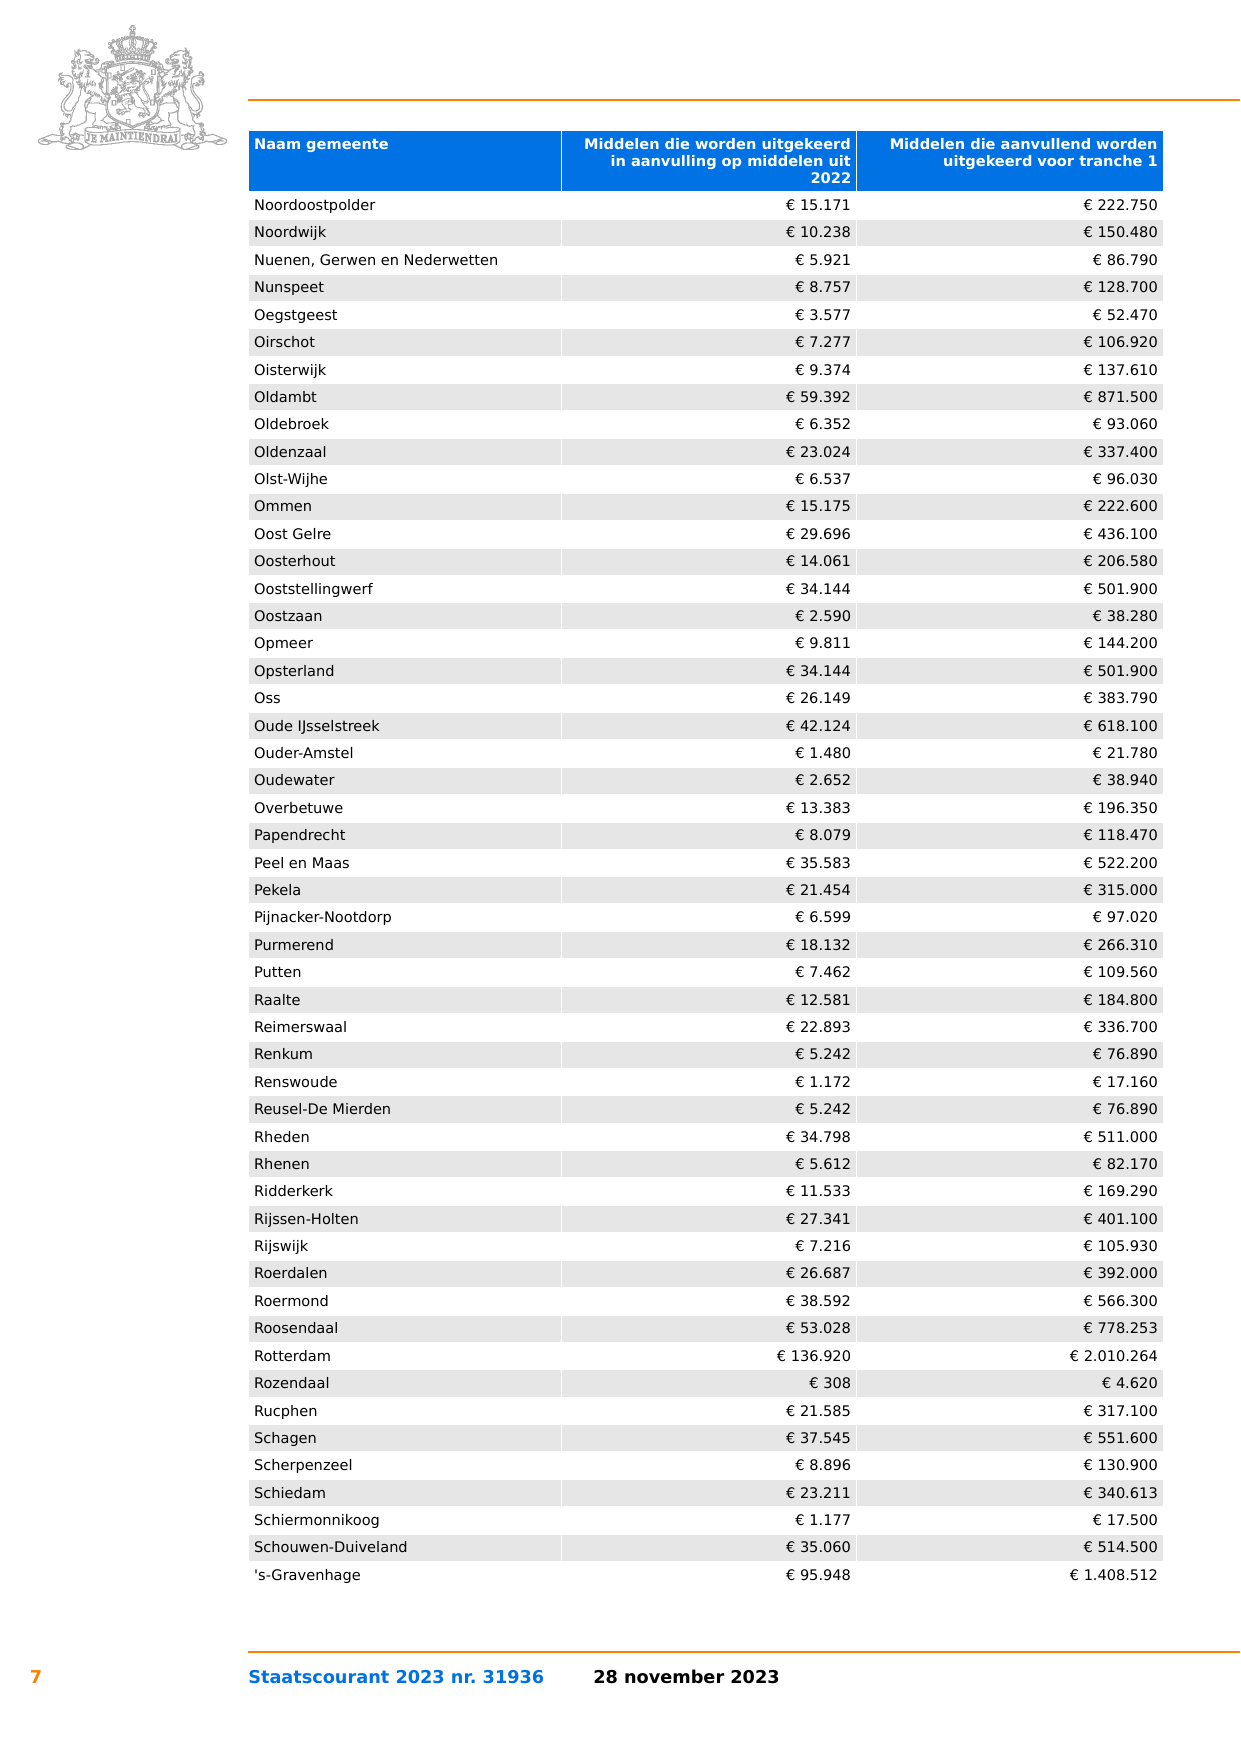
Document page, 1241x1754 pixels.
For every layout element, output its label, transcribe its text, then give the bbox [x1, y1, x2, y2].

table_cell € 184.800 [857, 987, 1163, 1013]
table_cell € 8.079 [562, 823, 856, 849]
table_cell € 8.896 [562, 1453, 856, 1479]
table_header Middelen die aanvullend worden uitgekeerd voor tranche 1 [857, 131, 1163, 191]
table_cell Pijnacker-Nootdorp [249, 905, 561, 931]
table_cell € 514.500 [857, 1535, 1163, 1561]
table_cell € 501.900 [857, 658, 1163, 684]
table_cell € 38.940 [857, 768, 1163, 794]
table_cell € 35.583 [562, 850, 856, 876]
table_cell € 105.930 [857, 1233, 1163, 1260]
table_cell € 1.480 [562, 740, 856, 767]
table_cell € 27.341 [562, 1206, 856, 1232]
table_cell Renkum [249, 1042, 561, 1068]
table_cell € 222.750 [857, 192, 1163, 219]
table_cell € 4.620 [857, 1370, 1163, 1397]
table_cell Schiedam [249, 1480, 561, 1506]
table_cell Nunspeet [249, 275, 561, 301]
table_cell Reusel-De Mierden [249, 1096, 561, 1123]
table_cell Oldambt [249, 384, 561, 410]
table_cell € 37.545 [562, 1425, 856, 1451]
table_cell € 26.149 [562, 685, 856, 712]
table_cell € 95.948 [562, 1562, 856, 1588]
table_cell € 8.757 [562, 275, 856, 301]
table_cell € 38.280 [857, 603, 1163, 629]
table_cell Ouder-Amstel [249, 740, 561, 767]
table_cell Purmerend [249, 932, 561, 958]
table_cell € 23.024 [562, 439, 856, 465]
table_cell € 17.160 [857, 1069, 1163, 1095]
table_cell € 12.581 [562, 987, 856, 1013]
table_cell € 21.454 [562, 877, 856, 903]
table_cell € 551.600 [857, 1425, 1163, 1451]
table_cell € 436.100 [857, 521, 1163, 547]
table_cell € 5.612 [562, 1151, 856, 1177]
table_cell € 128.700 [857, 275, 1163, 301]
table_cell € 21.780 [857, 740, 1163, 767]
table_cell € 13.383 [562, 795, 856, 821]
table_cell € 1.408.512 [857, 1562, 1163, 1588]
table_cell € 266.310 [857, 932, 1163, 958]
table_cell Schiermonnikoog [249, 1507, 561, 1534]
table_cell Opmeer [249, 631, 561, 657]
table_cell Noordwijk [249, 220, 561, 246]
table_cell Rheden [249, 1124, 561, 1150]
table_cell € 53.028 [562, 1316, 856, 1342]
table_cell € 5.242 [562, 1042, 856, 1068]
table_cell Roerdalen [249, 1261, 561, 1287]
table_cell € 34.144 [562, 576, 856, 602]
table_cell Reimerswaal [249, 1014, 561, 1041]
table_cell € 21.585 [562, 1398, 856, 1424]
table_cell € 5.242 [562, 1096, 856, 1123]
table_cell € 9.811 [562, 631, 856, 657]
table_cell 's-Gravenhage [249, 1562, 561, 1588]
table_cell Roosendaal [249, 1316, 561, 1342]
table_cell € 59.392 [562, 384, 856, 410]
table_cell € 38.592 [562, 1288, 856, 1314]
table_cell € 76.890 [857, 1096, 1163, 1123]
table_cell € 1.177 [562, 1507, 856, 1534]
table_cell € 6.537 [562, 466, 856, 493]
table_cell € 778.253 [857, 1316, 1163, 1342]
table_cell € 93.060 [857, 411, 1163, 438]
table_cell € 315.000 [857, 877, 1163, 903]
table_cell € 23.211 [562, 1480, 856, 1506]
table_cell € 10.238 [562, 220, 856, 246]
table_cell Oldebroek [249, 411, 561, 438]
table_cell € 3.577 [562, 302, 856, 328]
table_cell € 26.687 [562, 1261, 856, 1287]
table_cell € 17.500 [857, 1507, 1163, 1534]
table_cell Oss [249, 685, 561, 712]
table_cell Putten [249, 959, 561, 986]
table_cell Rijssen-Holten [249, 1206, 561, 1232]
table_cell € 150.480 [857, 220, 1163, 246]
table_cell € 2.590 [562, 603, 856, 629]
table_cell € 42.124 [562, 713, 856, 739]
table_cell € 401.100 [857, 1206, 1163, 1232]
table_cell € 144.200 [857, 631, 1163, 657]
picture [38, 25, 227, 150]
table_cell € 34.144 [562, 658, 856, 684]
table_cell € 14.061 [562, 549, 856, 575]
table_cell € 7.277 [562, 329, 856, 356]
table_cell € 871.500 [857, 384, 1163, 410]
table_cell Rotterdam [249, 1343, 561, 1369]
table_cell € 7.216 [562, 1233, 856, 1260]
table_cell Raalte [249, 987, 561, 1013]
table_header Naam gemeente [249, 131, 561, 191]
table_cell Schagen [249, 1425, 561, 1451]
table_cell € 96.030 [857, 466, 1163, 493]
table_cell € 337.400 [857, 439, 1163, 465]
table_cell € 196.350 [857, 795, 1163, 821]
table_cell € 130.900 [857, 1453, 1163, 1479]
table_cell € 501.900 [857, 576, 1163, 602]
table_cell € 6.352 [562, 411, 856, 438]
table_cell Olst-Wijhe [249, 466, 561, 493]
table_cell € 5.921 [562, 247, 856, 273]
table_cell € 22.893 [562, 1014, 856, 1041]
table_cell € 34.798 [562, 1124, 856, 1150]
table_cell € 522.200 [857, 850, 1163, 876]
table_cell Oudewater [249, 768, 561, 794]
table_cell Scherpenzeel [249, 1453, 561, 1479]
table_cell Rijswijk [249, 1233, 561, 1260]
table_cell € 15.175 [562, 494, 856, 520]
table_cell € 137.610 [857, 357, 1163, 383]
table_cell € 86.790 [857, 247, 1163, 273]
table_cell € 118.470 [857, 823, 1163, 849]
table_cell Oldenzaal [249, 439, 561, 465]
table_cell € 6.599 [562, 905, 856, 931]
table_cell Oude IJsselstreek [249, 713, 561, 739]
table_cell Rhenen [249, 1151, 561, 1177]
table_cell € 336.700 [857, 1014, 1163, 1041]
table_cell € 1.172 [562, 1069, 856, 1095]
table_cell € 9.374 [562, 357, 856, 383]
table_cell € 18.132 [562, 932, 856, 958]
table_cell € 109.560 [857, 959, 1163, 986]
table_cell Peel en Maas [249, 850, 561, 876]
table_cell € 308 [562, 1370, 856, 1397]
table_cell € 29.696 [562, 521, 856, 547]
table_cell € 82.170 [857, 1151, 1163, 1177]
table_cell € 2.652 [562, 768, 856, 794]
table_cell Pekela [249, 877, 561, 903]
table_cell Oost Gelre [249, 521, 561, 547]
table_cell Rozendaal [249, 1370, 561, 1397]
table_cell € 76.890 [857, 1042, 1163, 1068]
table_cell Oegstgeest [249, 302, 561, 328]
table_cell Oostzaan [249, 603, 561, 629]
table_cell Renswoude [249, 1069, 561, 1095]
table_cell € 35.060 [562, 1535, 856, 1561]
table_cell Overbetuwe [249, 795, 561, 821]
table_cell € 106.920 [857, 329, 1163, 356]
table_cell Nuenen, Gerwen en Nederwetten [249, 247, 561, 273]
table_cell € 222.600 [857, 494, 1163, 520]
table_cell Roermond [249, 1288, 561, 1314]
table_cell € 2.010.264 [857, 1343, 1163, 1369]
table_cell € 15.171 [562, 192, 856, 219]
table_cell € 7.462 [562, 959, 856, 986]
table_cell € 392.000 [857, 1261, 1163, 1287]
table_cell Ooststellingwerf [249, 576, 561, 602]
table_cell € 11.533 [562, 1179, 856, 1205]
table_cell € 317.100 [857, 1398, 1163, 1424]
table_cell € 340.613 [857, 1480, 1163, 1506]
table_cell € 97.020 [857, 905, 1163, 931]
table_cell € 618.100 [857, 713, 1163, 739]
table_cell Oirschot [249, 329, 561, 356]
table_cell € 511.000 [857, 1124, 1163, 1150]
table_cell € 206.580 [857, 549, 1163, 575]
table_cell € 52.470 [857, 302, 1163, 328]
table_cell Rucphen [249, 1398, 561, 1424]
table_cell Ridderkerk [249, 1179, 561, 1205]
table_cell Ommen [249, 494, 561, 520]
table_cell € 566.300 [857, 1288, 1163, 1314]
table_cell € 136.920 [562, 1343, 856, 1369]
table_cell € 383.790 [857, 685, 1163, 712]
table_cell Opsterland [249, 658, 561, 684]
table_cell Oisterwijk [249, 357, 561, 383]
table_cell Schouwen-Duiveland [249, 1535, 561, 1561]
table_header Middelen die worden uitgekeerd in aanvulling op middelen uit 2022 [562, 131, 856, 191]
table_cell € 169.290 [857, 1179, 1163, 1205]
table_cell Oosterhout [249, 549, 561, 575]
table_cell Papendrecht [249, 823, 561, 849]
table_cell Noordoostpolder [249, 192, 561, 219]
